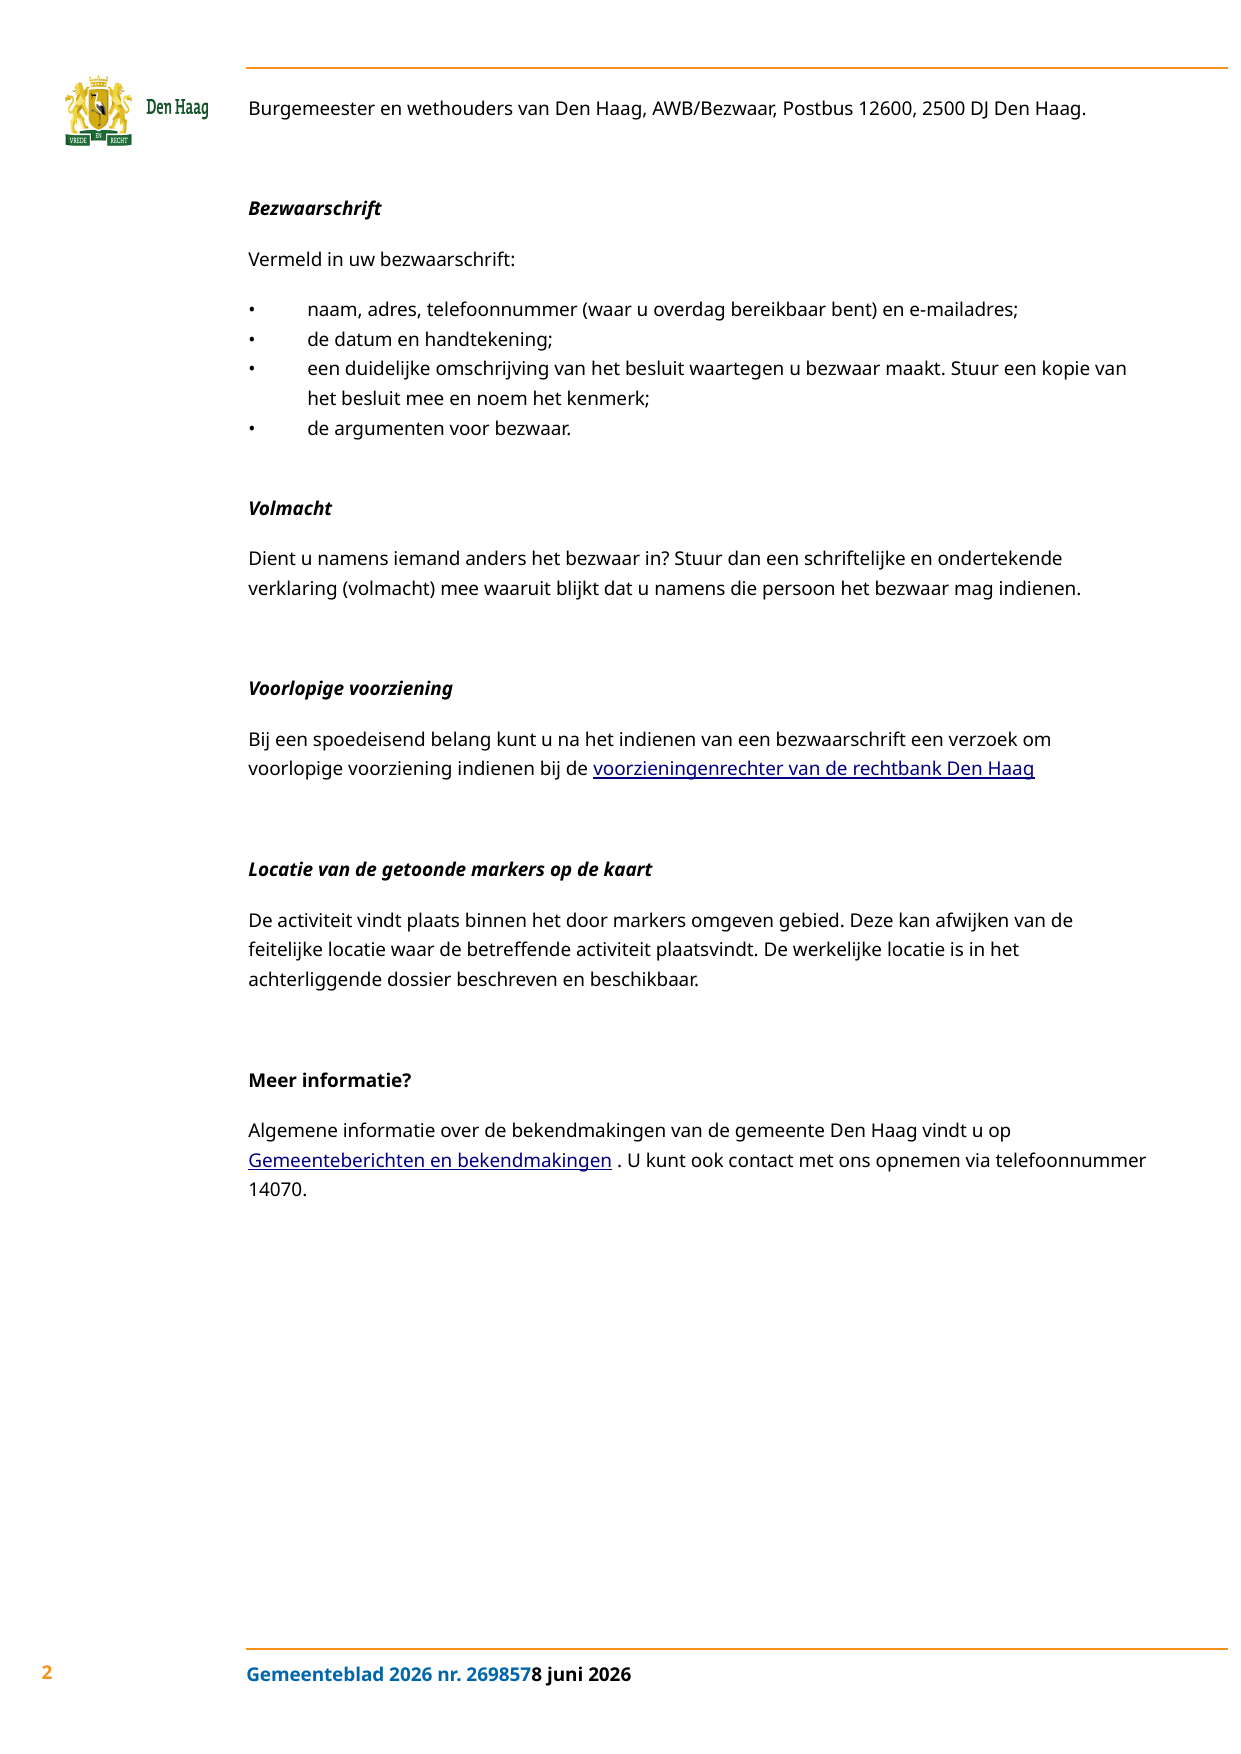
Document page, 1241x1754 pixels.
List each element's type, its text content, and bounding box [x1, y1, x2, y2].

text Volmacht [248, 495, 1152, 521]
text Algemene informatie over de bekendmakingen van de gemeente Den Haag vindt u op Gemeenteberichten en bekendmakingen . U kunt ook contact met ons opnemen via telefoonnummer 14070. [248, 1117, 1152, 1202]
text Burgemeester en wethouders van Den Haag, AWB/Bezwaar, Postbus 12600, 2500 DJ Den Haag. [248, 95, 1152, 121]
list de datum en handtekening; [248, 326, 1152, 352]
list de argumenten voor bezwaar. [248, 415, 1152, 441]
text Meer informatie? [248, 1067, 1152, 1093]
text Vermeld in uw bezwaarschrift: [248, 246, 1152, 272]
picture [41, 47, 231, 172]
text Locatie van de getoonde markers op de kaart [248, 856, 1152, 882]
text De activiteit vindt plaats binnen het door markers omgeven gebied. Deze kan afwijken van de feitelijke locatie waar de betreffende activiteit plaatsvindt. De werkelijke locatie is in het achterliggende dossier beschreven en beschikbaar. [248, 907, 1152, 992]
list naam, adres, telefoonnummer (waar u overdag bereikbaar bent) en e-mailadres; [248, 296, 1152, 322]
text Voorlopige voorziening [248, 676, 1152, 701]
text Dient u namens iemand anders het bezwaar in? Stuur dan een schriftelijke en ondertekende verklaring (volmacht) mee waaruit blijkt dat u namens die persoon het bezwaar mag indienen. [248, 545, 1152, 601]
list een duidelijke omschrijving van het besluit waartegen u bezwaar maakt. Stuur een kopie van het besluit mee en noem het kenmerk; [248, 356, 1152, 411]
text Bezwaarschrift [248, 196, 1152, 221]
text Bij een spoedeisend belang kunt u na het indienen van een bezwaarschrift een verzoek om voorlopige voorziening indienen bij de voorzieningenrechter van de rechtbank Den Haag [248, 726, 1152, 781]
